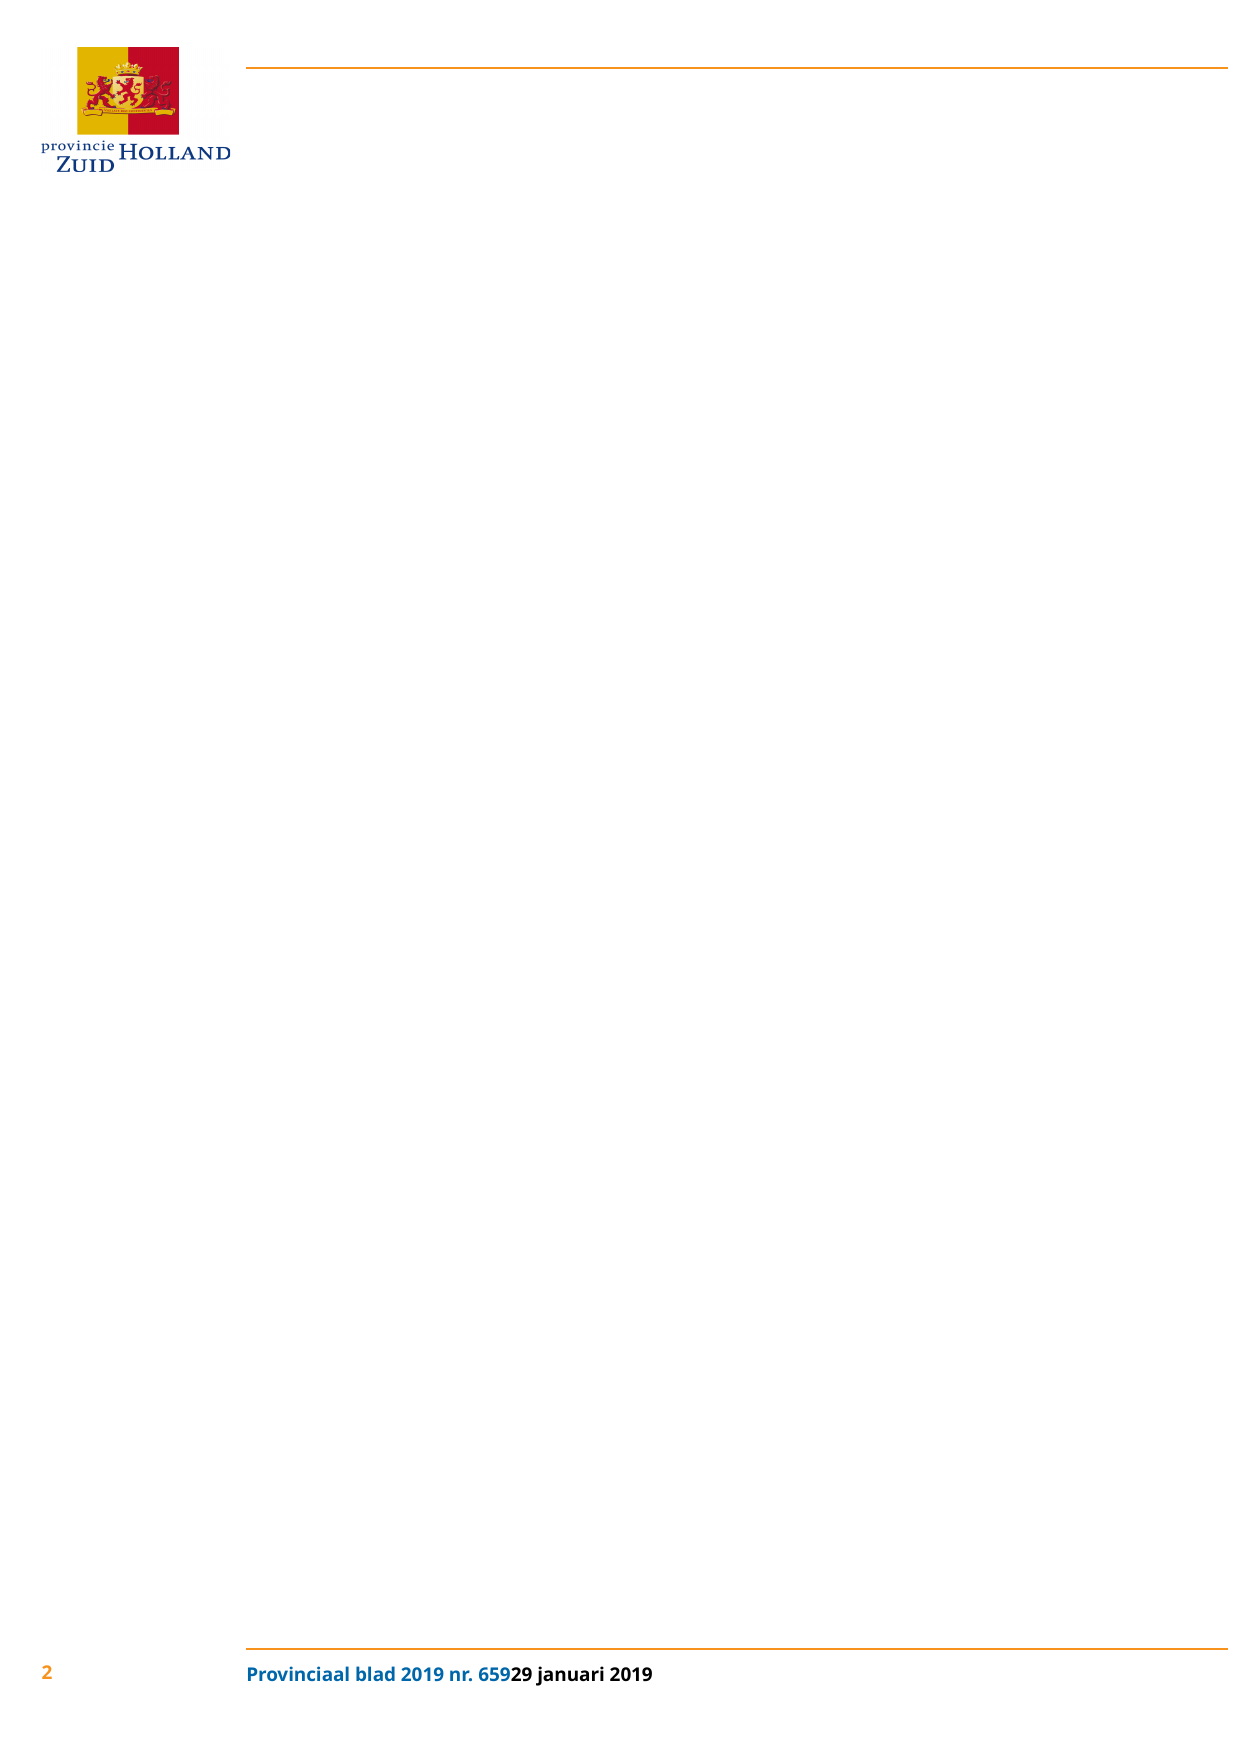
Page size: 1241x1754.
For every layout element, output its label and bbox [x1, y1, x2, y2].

picture [41, 47, 231, 172]
